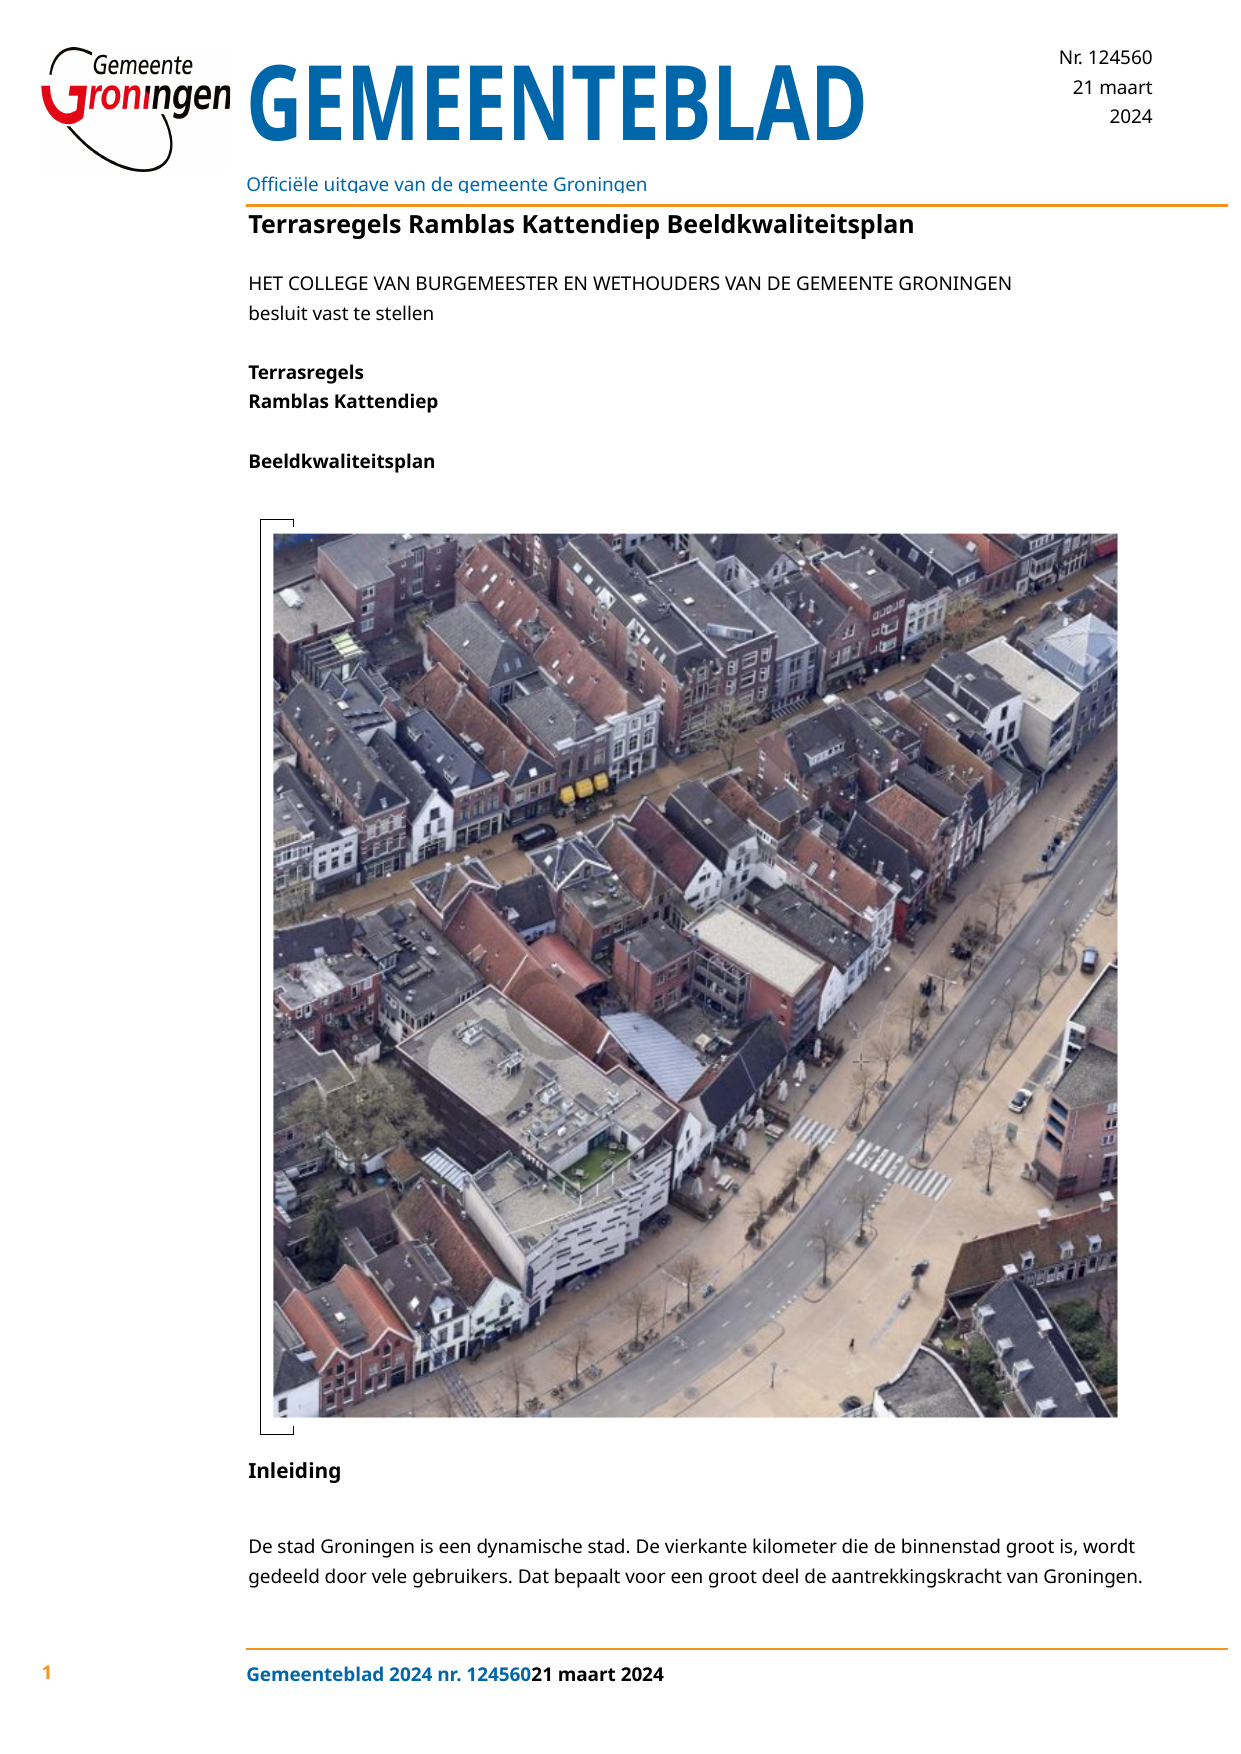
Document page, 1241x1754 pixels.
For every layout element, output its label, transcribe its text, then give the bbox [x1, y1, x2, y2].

text Ramblas Kattendiep [248, 389, 1152, 414]
text besluit vast te stellen [248, 300, 1152, 326]
picture [41, 47, 231, 172]
text HET COLLEGE VAN BURGEMEESTER EN WETHOUDERS VAN DE GEMEENTE GRONINGEN [248, 270, 1152, 296]
text Inleiding [248, 1456, 1152, 1484]
picture [268, 527, 1125, 1426]
text Terrasregels [248, 359, 1152, 385]
text De stad Groningen is een dynamische stad. De vierkante kilometer die de binnenstad groot is, wordt gedeeld door vele gebruikers. Dat bepaalt voor een groot deel de aantrekkingskracht van Groningen. [248, 1533, 1152, 1589]
text Terrasregels Ramblas Kattendiep Beeldkwaliteitsplan [248, 207, 1152, 241]
text Beeldkwaliteitsplan [248, 448, 1152, 473]
